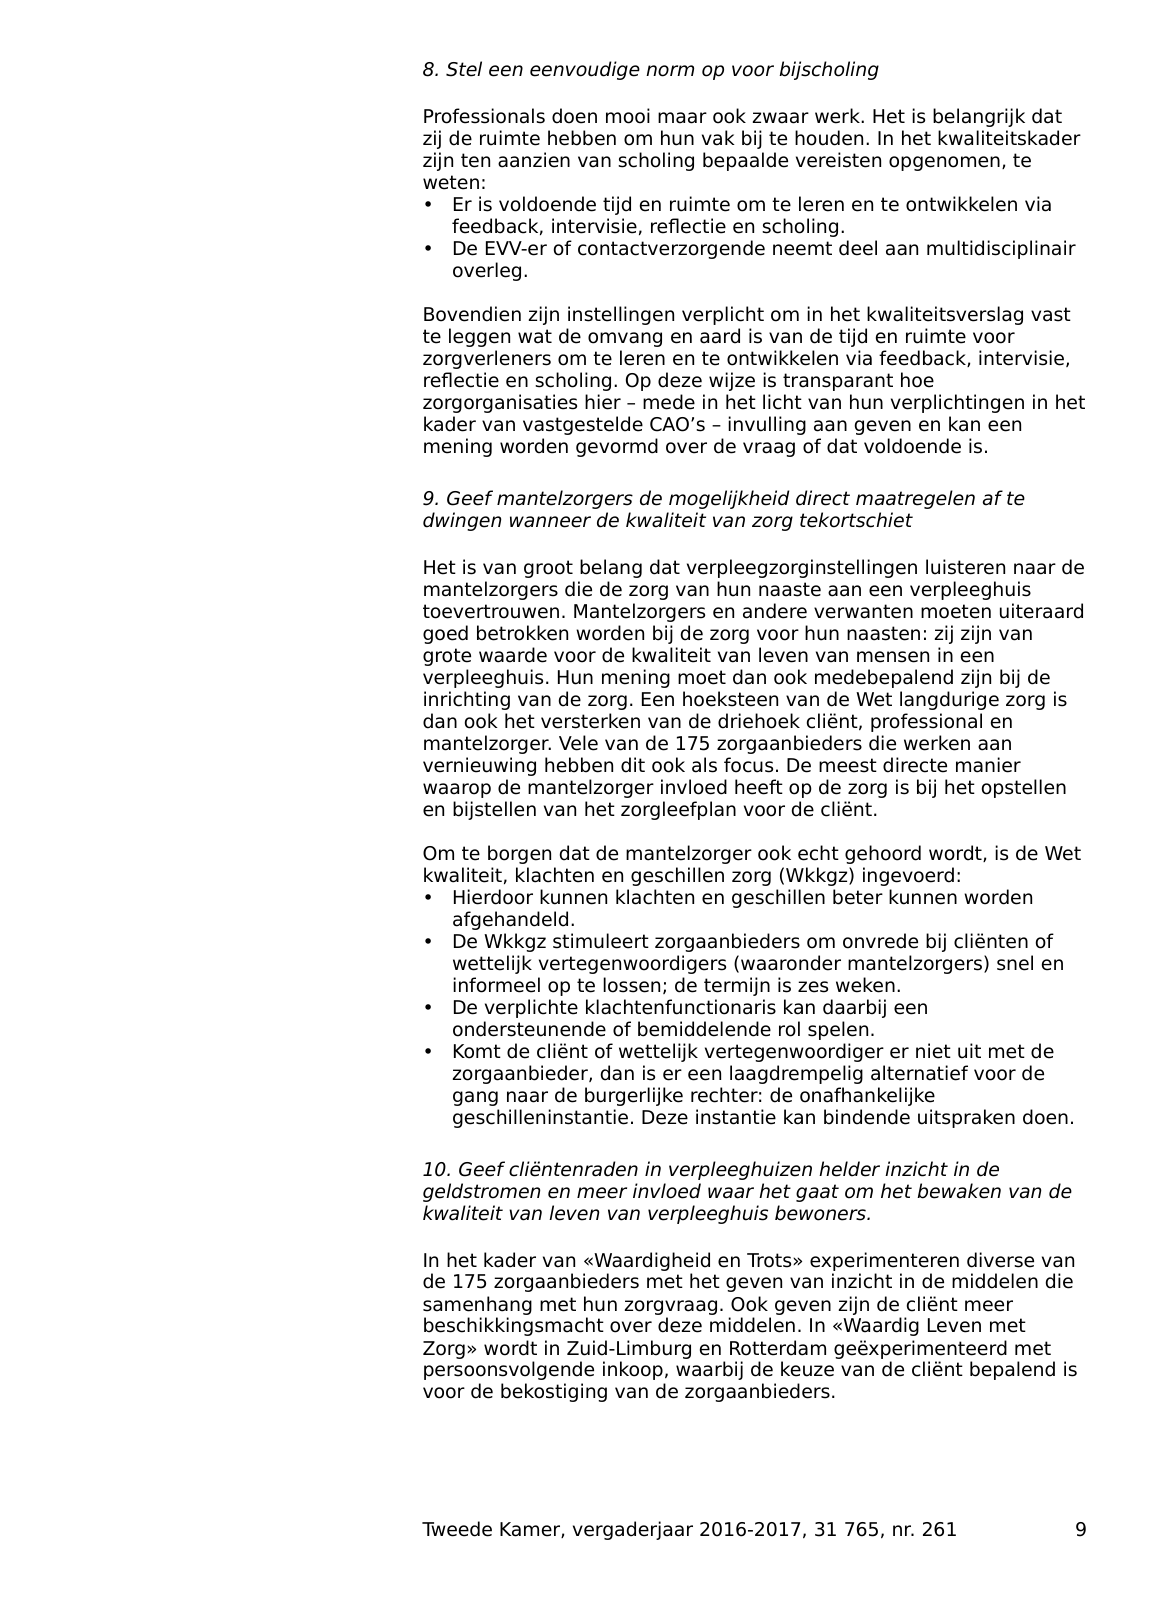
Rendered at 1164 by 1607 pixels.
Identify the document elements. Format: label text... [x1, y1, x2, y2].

text In het kader van «Waardigheid en Trots» experimenteren diverse van de 175 zorgaanbieders met het geven van inzicht in de middelen die samenhang met hun zorgvraag. Ook geven zijn de cliënt meer beschikkingsmacht over deze middelen. In «Waardig Leven met Zorg» wordt in Zuid-Limburg en Rotterdam geëxperimenteerd met persoonsvolgende inkoop, waarbij de keuze van de cliënt bepalend is voor de bekostiging van de zorgaanbieders. [422, 1249, 1087, 1403]
subtitle 8. Stel een eenvoudige norm op voor bijscholing [422, 59, 1087, 81]
text • De EVV-er of contactverzorgende neemt deel aan multidisciplinair overleg. [422, 238, 1087, 282]
text • Hierdoor kunnen klachten en geschillen beter kunnen worden afgehandeld. [422, 887, 1087, 931]
text • De Wkkgz stimuleert zorgaanbieders om onvrede bij cliënten of wettelijk vertegenwoordigers (waaronder mantelzorgers) snel en informeel op te lossen; de termijn is zes weken. [422, 931, 1087, 997]
text • Er is voldoende tijd en ruimte om te leren en te ontwikkelen via feedback, intervisie, reflectie en scholing. [422, 194, 1087, 238]
text Het is van groot belang dat verpleegzorginstellingen luisteren naar de mantelzorgers die de zorg van hun naaste aan een verpleeghuis toevertrouwen. Mantelzorgers en andere verwanten moeten uiteraard goed betrokken worden bij de zorg voor hun naasten: zij zijn van grote waarde voor de kwaliteit van leven van mensen in een verpleeghuis. Hun mening moet dan ook medebepalend zijn bij de inrichting van de zorg. Een hoeksteen van de Wet langdurige zorg is dan ook het versterken van de driehoek cliënt, professional en mantelzorger. Vele van de 175 zorgaanbieders die werken aan vernieuwing hebben dit ook als focus. De meest directe manier waarop de mantelzorger invloed heeft op de zorg is bij het opstellen en bijstellen van het zorgleefplan voor de cliënt. [422, 557, 1087, 821]
text • Komt de cliënt of wettelijk vertegenwoordiger er niet uit met de zorgaanbieder, dan is er een laagdrempelig alternatief voor de gang naar de burgerlijke rechter: de onafhankelijke geschilleninstantie. Deze instantie kan bindende uitspraken doen. [422, 1041, 1087, 1128]
subtitle 10. Geef cliëntenraden in verpleeghuizen helder inzicht in de geldstromen en meer invloed waar het gaat om het bewaken van de kwaliteit van leven van verpleeghuis bewoners. [422, 1158, 1087, 1224]
text • De verplichte klachtenfunctionaris kan daarbij een ondersteunende of bemiddelende rol spelen. [422, 997, 1087, 1041]
text Om te borgen dat de mantelzorger ook echt gehoord wordt, is de Wet kwaliteit, klachten en geschillen zorg (Wkkgz) ingevoerd: [422, 843, 1087, 887]
subtitle 9. Geef mantelzorgers de mogelijkheid direct maatregelen af te dwingen wanneer de kwaliteit van zorg tekortschiet [422, 488, 1087, 532]
text Bovendien zijn instellingen verplicht om in het kwaliteitsverslag vast te leggen wat de omvang en aard is van de tijd en ruimte voor zorgverleners om te leren en te ontwikkelen via feedback, intervisie, reflectie en scholing. Op deze wijze is transparant hoe zorgorganisaties hier – mede in het licht van hun verplichtingen in het kader van vastgestelde CAO’s – invulling aan geven en kan een mening worden gevormd over de vraag of dat voldoende is. [422, 304, 1087, 458]
text Professionals doen mooi maar ook zwaar werk. Het is belangrijk dat zij de ruimte hebben om hun vak bij te houden. In het kwaliteitskader zijn ten aanzien van scholing bepaalde vereisten opgenomen, te weten: [422, 106, 1087, 194]
